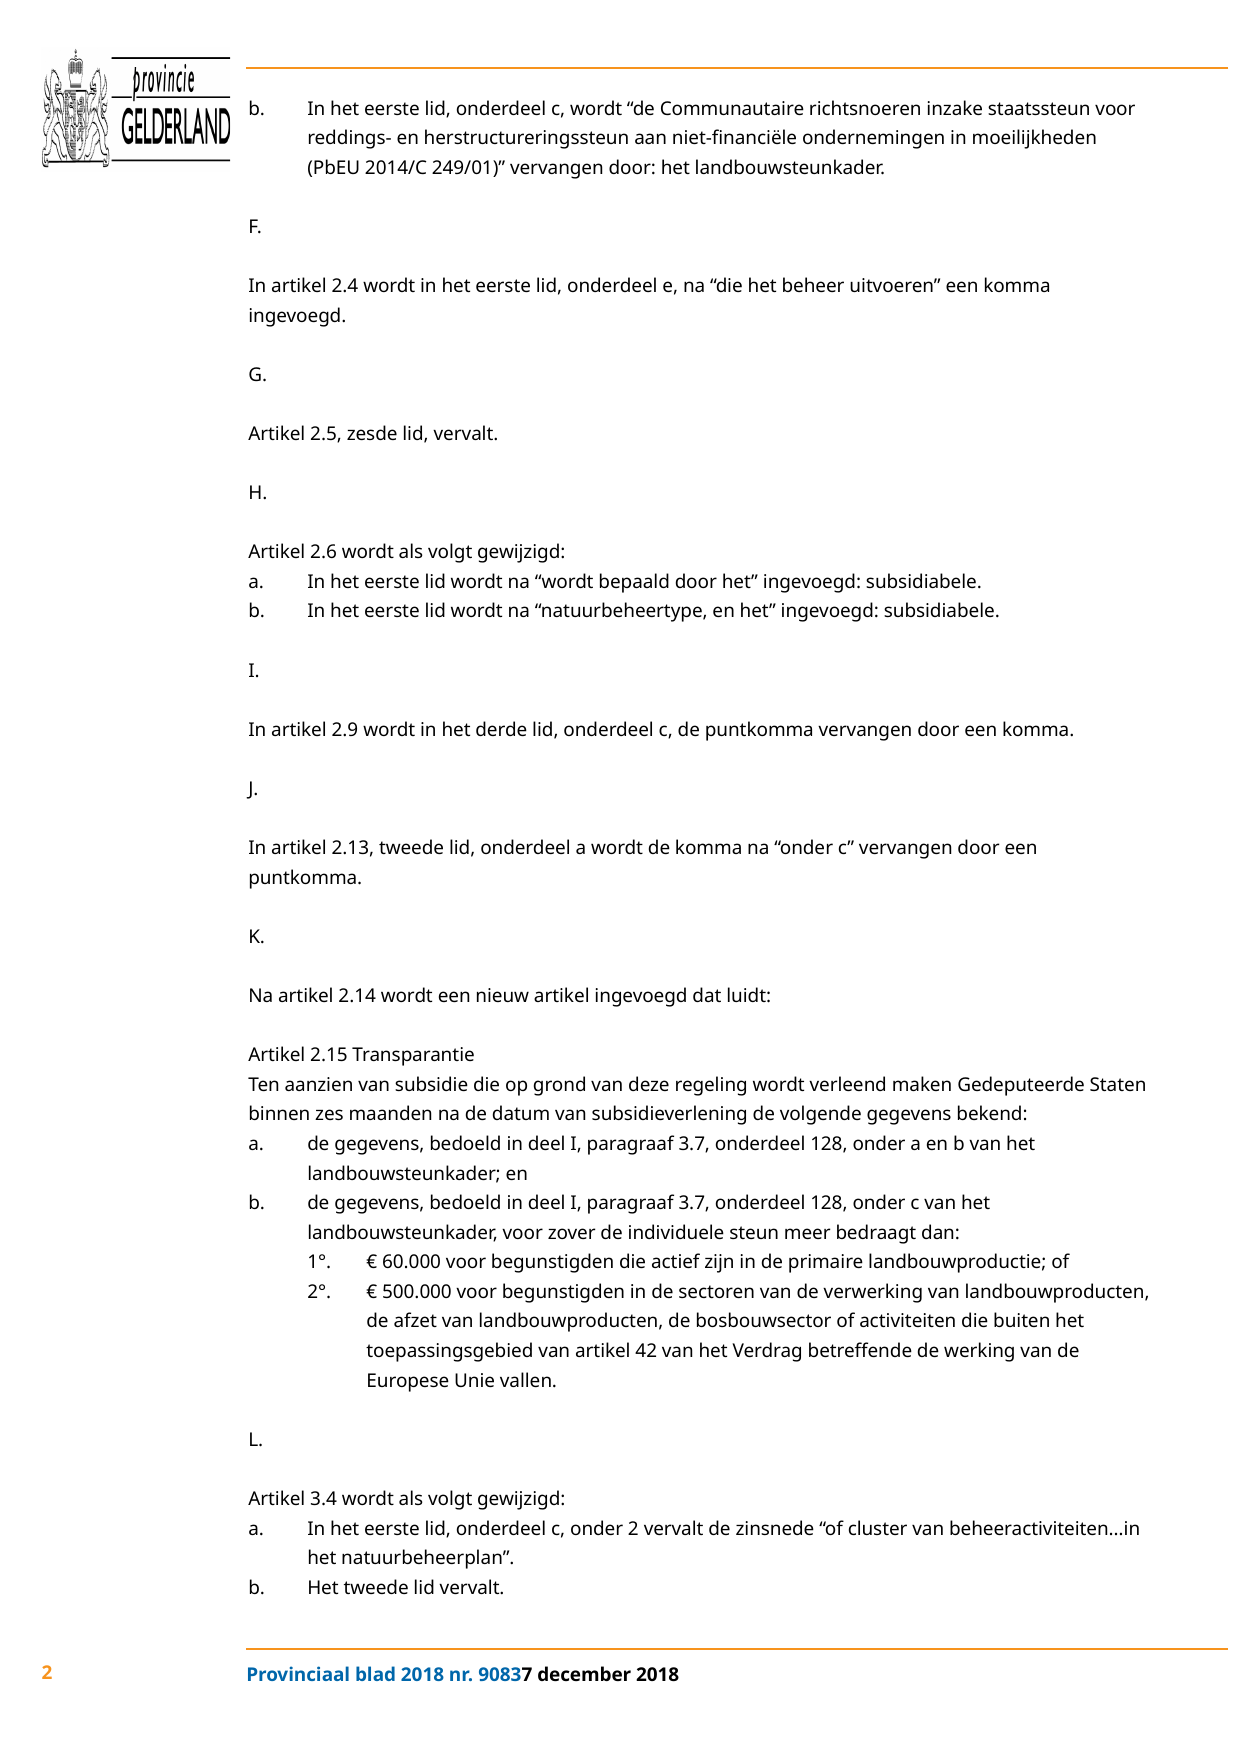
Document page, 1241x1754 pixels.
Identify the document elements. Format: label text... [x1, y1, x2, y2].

list In het eerste lid, onderdeel c, onder 2 vervalt de zinsnede “of cluster van beheeractiviteiten…in het natuurbeheerplan”. [248, 1515, 1152, 1570]
list Het tweede lid vervalt. [248, 1574, 1152, 1600]
text Artikel 3.4 wordt als volgt gewijzigd: [248, 1485, 1152, 1511]
text H. [248, 479, 1152, 505]
text K. [248, 923, 1152, 949]
text J. [248, 775, 1152, 801]
list de gegevens, bedoeld in deel I, paragraaf 3.7, onderdeel 128, onder a en b van het landbouwsteunkader; en [248, 1130, 1152, 1186]
text In artikel 2.9 wordt in het derde lid, onderdeel c, de puntkomma vervangen door een komma. [248, 716, 1152, 742]
picture [41, 47, 231, 172]
text L. [248, 1426, 1152, 1452]
text Artikel 2.5, zesde lid, vervalt. [248, 420, 1152, 446]
text Na artikel 2.14 wordt een nieuw artikel ingevoegd dat luidt: [248, 982, 1152, 1008]
text In artikel 2.4 wordt in het eerste lid, onderdeel e, na “die het beheer uitvoeren” een komma ingevoegd. [248, 272, 1152, 328]
text Ten aanzien van subsidie die op grond van deze regeling wordt verleend maken Gedeputeerde Staten binnen zes maanden na de datum van subsidieverlening de volgende gegevens bekend: [248, 1071, 1152, 1126]
text Artikel 2.15 Transparantie [248, 1041, 1152, 1067]
list de gegevens, bedoeld in deel I, paragraaf 3.7, onderdeel 128, onder c van het landbouwsteunkader, voor zover de individuele steun meer bedraagt dan: [248, 1189, 1152, 1245]
text I. [248, 657, 1152, 683]
text F. [248, 213, 1152, 239]
text G. [248, 361, 1152, 387]
list In het eerste lid wordt na “wordt bepaald door het” ingevoegd: subsidiabele. [248, 568, 1152, 594]
list In het eerste lid wordt na “natuurbeheertype, en het” ingevoegd: subsidiabele. [248, 598, 1152, 623]
list € 60.000 voor begunstigden die actief zijn in de primaire landbouwproductie; of [307, 1248, 1152, 1274]
text In artikel 2.13, tweede lid, onderdeel a wordt de komma na “onder c” vervangen door een puntkomma. [248, 834, 1152, 890]
list € 500.000 voor begunstigden in de sectoren van de verwerking van landbouwproducten, de afzet van landbouwproducten, de bosbouwsector of activiteiten die buiten het toepassingsgebied van artikel 42 van het Verdrag betreffende de werking van de Europese Unie vallen. [307, 1278, 1152, 1393]
text Artikel 2.6 wordt als volgt gewijzigd: [248, 538, 1152, 564]
list In het eerste lid, onderdeel c, wordt “de Communautaire richtsnoeren inzake staatssteun voor reddings- en herstructureringssteun aan niet-financiële ondernemingen in moeilijkheden (PbEU 2014/C 249/01)” vervangen door: het landbouwsteunkader. [248, 95, 1152, 180]
